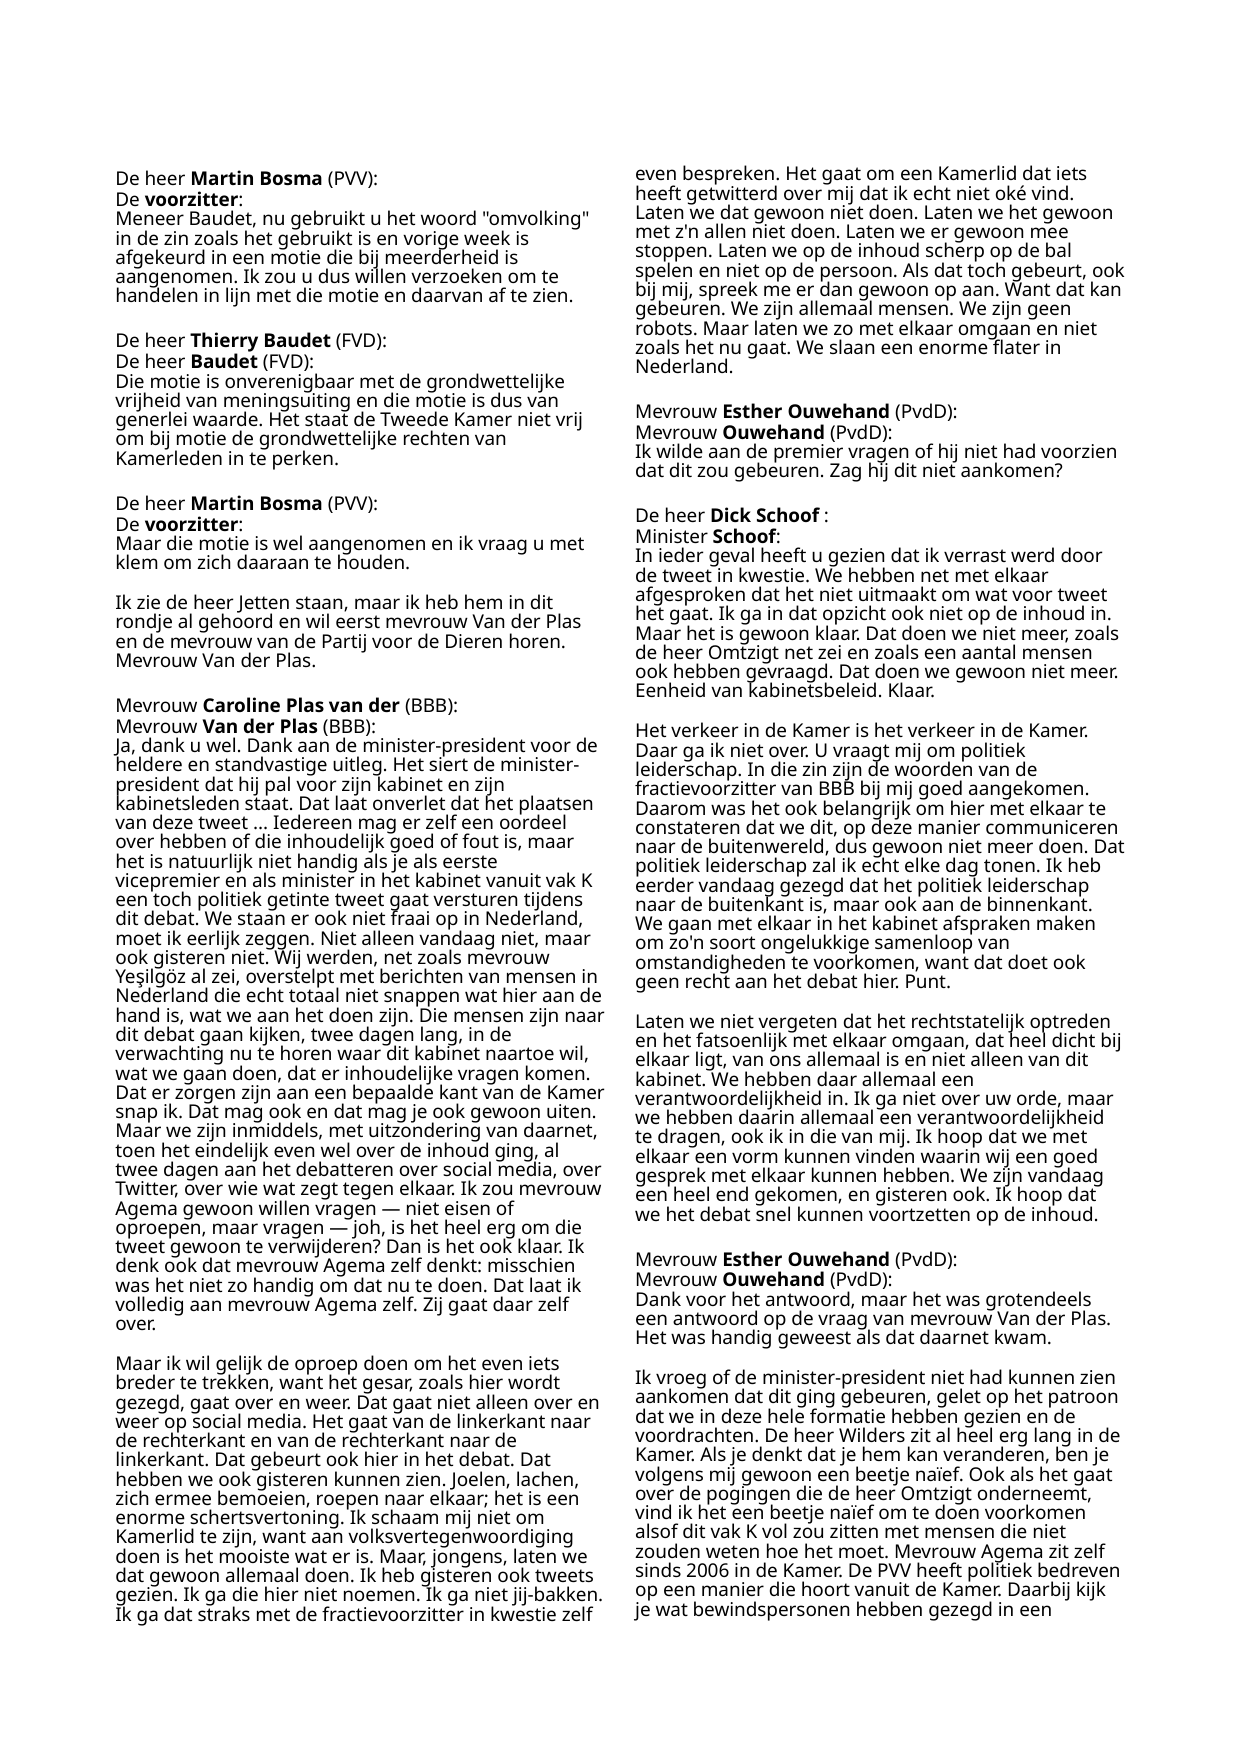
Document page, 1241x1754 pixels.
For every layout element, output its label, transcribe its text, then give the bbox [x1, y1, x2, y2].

text Laten we niet vergeten dat het rechtstatelijk optreden en het fatsoenlijk met elkaar omgaan, dat heel dicht bij elkaar ligt, van ons allemaal is en niet alleen van dit kabinet. We hebben daar allemaal een verantwoordelijkheid in. Ik ga niet over uw orde, maar we hebben daarin allemaal een verantwoordelijkheid te dragen, ook ik in die van mij. Ik hoop dat we met elkaar een vorm kunnen vinden waarin wij een goed gesprek met elkaar kunnen hebben. We zijn vandaag een heel end gekomen, en gisteren ook. Ik hoop dat we het debat snel kunnen voortzetten op de inhoud. [635, 1013, 1125, 1225]
text Mevrouw Van der Plas (BBB): [115, 718, 605, 737]
text Ik zie de heer Jetten staan, maar ik heb hem in dit rondje al gehoord en wil eerst mevrouw Van der Plas en de mevrouw van de Partij voor de Dieren horen. Mevrouw Van der Plas. [115, 594, 605, 671]
text Mevrouw Esther Ouwehand (PvdD): [635, 1246, 1125, 1271]
text Meneer Baudet, nu gebruikt u het woord "omvolking" in de zin zoals het gebruikt is en vorige week is afgekeurd in een motie die bij meerderheid is aangenomen. Ik zou u dus willen verzoeken om te handelen in lijn met die motie en daarvan af te zien. [115, 210, 605, 307]
text Maar die motie is wel aangenomen en ik vraag u met klem om zich daaraan te houden. [115, 535, 605, 573]
text Ik wilde aan de premier vragen of hij niet had voorzien dat dit zou gebeuren. Zag hij dit niet aankomen? [635, 443, 1125, 482]
text In ieder geval heeft u gezien dat ik verrast werd door de tweet in kwestie. We hebben net met elkaar afgesproken dat het niet uitmaakt om wat voor tweet het gaat. Ik ga in dat opzicht ook niet op de inhoud in. Maar het is gewoon klaar. Dat doen we niet meer, zoals de heer Omtzigt net zei en zoals een aantal mensen ook hebben gevraagd. Dat doen we gewoon niet meer. Eenheid van kabinetsbeleid. Klaar. [635, 547, 1125, 702]
text Mevrouw Esther Ouwehand (PvdD): [635, 398, 1125, 424]
text De heer Thierry Baudet (FVD): [115, 328, 605, 353]
text De heer Dick Schoof : [635, 502, 1125, 528]
text Mevrouw Caroline Plas van der (BBB): [115, 692, 605, 718]
text Minister Schoof: [635, 528, 1125, 547]
text Maar ik wil gelijk de oproep doen om het even iets breder te trekken, want het gesar, zoals hier wordt gezegd, gaat over en weer. Dat gaat niet alleen over en weer op social media. Het gaat van de linkerkant naar de rechterkant en van de rechterkant naar de linkerkant. Dat gebeurt ook hier in het debat. Dat hebben we ook gisteren kunnen zien. Joelen, lachen, zich ermee bemoeien, roepen naar elkaar; het is een enorme schertsvertoning. Ik schaam mij niet om Kamerlid te zijn, want aan volksvertegenwoordiging doen is het mooiste wat er is. Maar, jongens, laten we dat gewoon allemaal doen. Ik heb gisteren ook tweets gezien. Ik ga die hier niet noemen. Ik ga niet jij-bakken. Ik ga dat straks met de fractievoorzitter in kwestie zelf [115, 1355, 605, 1625]
text De heer Martin Bosma (PVV): [115, 490, 605, 516]
text Ik vroeg of de minister-president niet had kunnen zien aankomen dat dit ging gebeuren, gelet op het patroon dat we in deze hele formatie hebben gezien en de voordrachten. De heer Wilders zit al heel erg lang in de Kamer. Als je denkt dat je hem kan veranderen, ben je volgens mij gewoon een beetje naïef. Ook als het gaat over de pogingen die de heer Omtzigt onderneemt, vind ik het een beetje naïef om te doen voorkomen alsof dit vak K vol zou zitten met mensen die niet zouden weten hoe het moet. Mevrouw Agema zit zelf sinds 2006 in de Kamer. De PVV heeft politiek bedreven op een manier die hoort vanuit de Kamer. Daarbij kijk je wat bewindspersonen hebben gezegd in een [635, 1369, 1125, 1620]
text Mevrouw Ouwehand (PvdD): [635, 424, 1125, 443]
text Die motie is onverenigbaar met de grondwettelijke vrijheid van meningsuiting en die motie is dus van generlei waarde. Het staat de Tweede Kamer niet vrij om bij motie de grondwettelijke rechten van Kamerleden in te perken. [115, 373, 605, 469]
text De voorzitter: [115, 191, 605, 210]
text even bespreken. Het gaat om een Kamerlid dat iets heeft getwitterd over mij dat ik echt niet oké vind. Laten we dat gewoon niet doen. Laten we het gewoon met z'n allen niet doen. Laten we er gewoon mee stoppen. Laten we op de inhoud scherp op de bal spelen en niet op de persoon. Als dat toch gebeurt, ook bij mij, spreek me er dan gewoon op aan. Want dat kan gebeuren. We zijn allemaal mensen. We zijn geen robots. Maar laten we zo met elkaar omgaan en niet zoals het nu gaat. We slaan een enorme flater in Nederland. [635, 165, 1125, 377]
text Mevrouw Ouwehand (PvdD): [635, 1271, 1125, 1291]
text De heer Baudet (FVD): [115, 353, 605, 373]
text Het verkeer in de Kamer is het verkeer in de Kamer. Daar ga ik niet over. U vraagt mij om politiek leiderschap. In die zin zijn de woorden van de fractievoorzitter van BBB bij mij goed aangekomen. Daarom was het ook belangrijk om hier met elkaar te constateren dat we dit, op deze manier communiceren naar de buitenwereld, dus gewoon niet meer doen. Dat politiek leiderschap zal ik echt elke dag tonen. Ik heb eerder vandaag gezegd dat het politiek leiderschap naar de buitenkant is, maar ook aan de binnenkant. We gaan met elkaar in het kabinet afspraken maken om zo'n soort ongelukkige samenloop van omstandigheden te voorkomen, want dat doet ook geen recht aan het debat hier. Punt. [635, 722, 1125, 992]
text Dank voor het antwoord, maar het was grotendeels een antwoord op de vraag van mevrouw Van der Plas. Het was handig geweest als dat daarnet kwam. [635, 1291, 1125, 1348]
text De heer Martin Bosma (PVV): [115, 165, 605, 191]
text Ja, dank u wel. Dank aan de minister-president voor de heldere en standvastige uitleg. Het siert de minister-president dat hij pal voor zijn kabinet en zijn kabinetsleden staat. Dat laat onverlet dat het plaatsen van deze tweet ... Iedereen mag er zelf een oordeel over hebben of die inhoudelijk goed of fout is, maar het is natuurlijk niet handig als je als eerste vicepremier en als minister in het kabinet vanuit vak K een toch politiek getinte tweet gaat versturen tijdens dit debat. We staan er ook niet fraai op in Nederland, moet ik eerlijk zeggen. Niet alleen vandaag niet, maar ook gisteren niet. Wij werden, net zoals mevrouw Yeşilgöz al zei, overstelpt met berichten van mensen in Nederland die echt totaal niet snappen wat hier aan de hand is, wat we aan het doen zijn. Die mensen zijn naar dit debat gaan kijken, twee dagen lang, in de verwachting nu te horen waar dit kabinet naartoe wil, wat we gaan doen, dat er inhoudelijke vragen komen. Dat er zorgen zijn aan een bepaalde kant van de Kamer snap ik. Dat mag ook en dat mag je ook gewoon uiten. Maar we zijn inmiddels, met uitzondering van daarnet, toen het eindelijk even wel over de inhoud ging, al twee dagen aan het debatteren over social media, over Twitter, over wie wat zegt tegen elkaar. Ik zou mevrouw Agema gewoon willen vragen — niet eisen of oproepen, maar vragen — joh, is het heel erg om die tweet gewoon te verwijderen? Dan is het ook klaar. Ik denk ook dat mevrouw Agema zelf denkt: misschien was het niet zo handig om dat nu te doen. Dat laat ik volledig aan mevrouw Agema zelf. Zij gaat daar zelf over. [115, 737, 605, 1334]
text De voorzitter: [115, 516, 605, 535]
